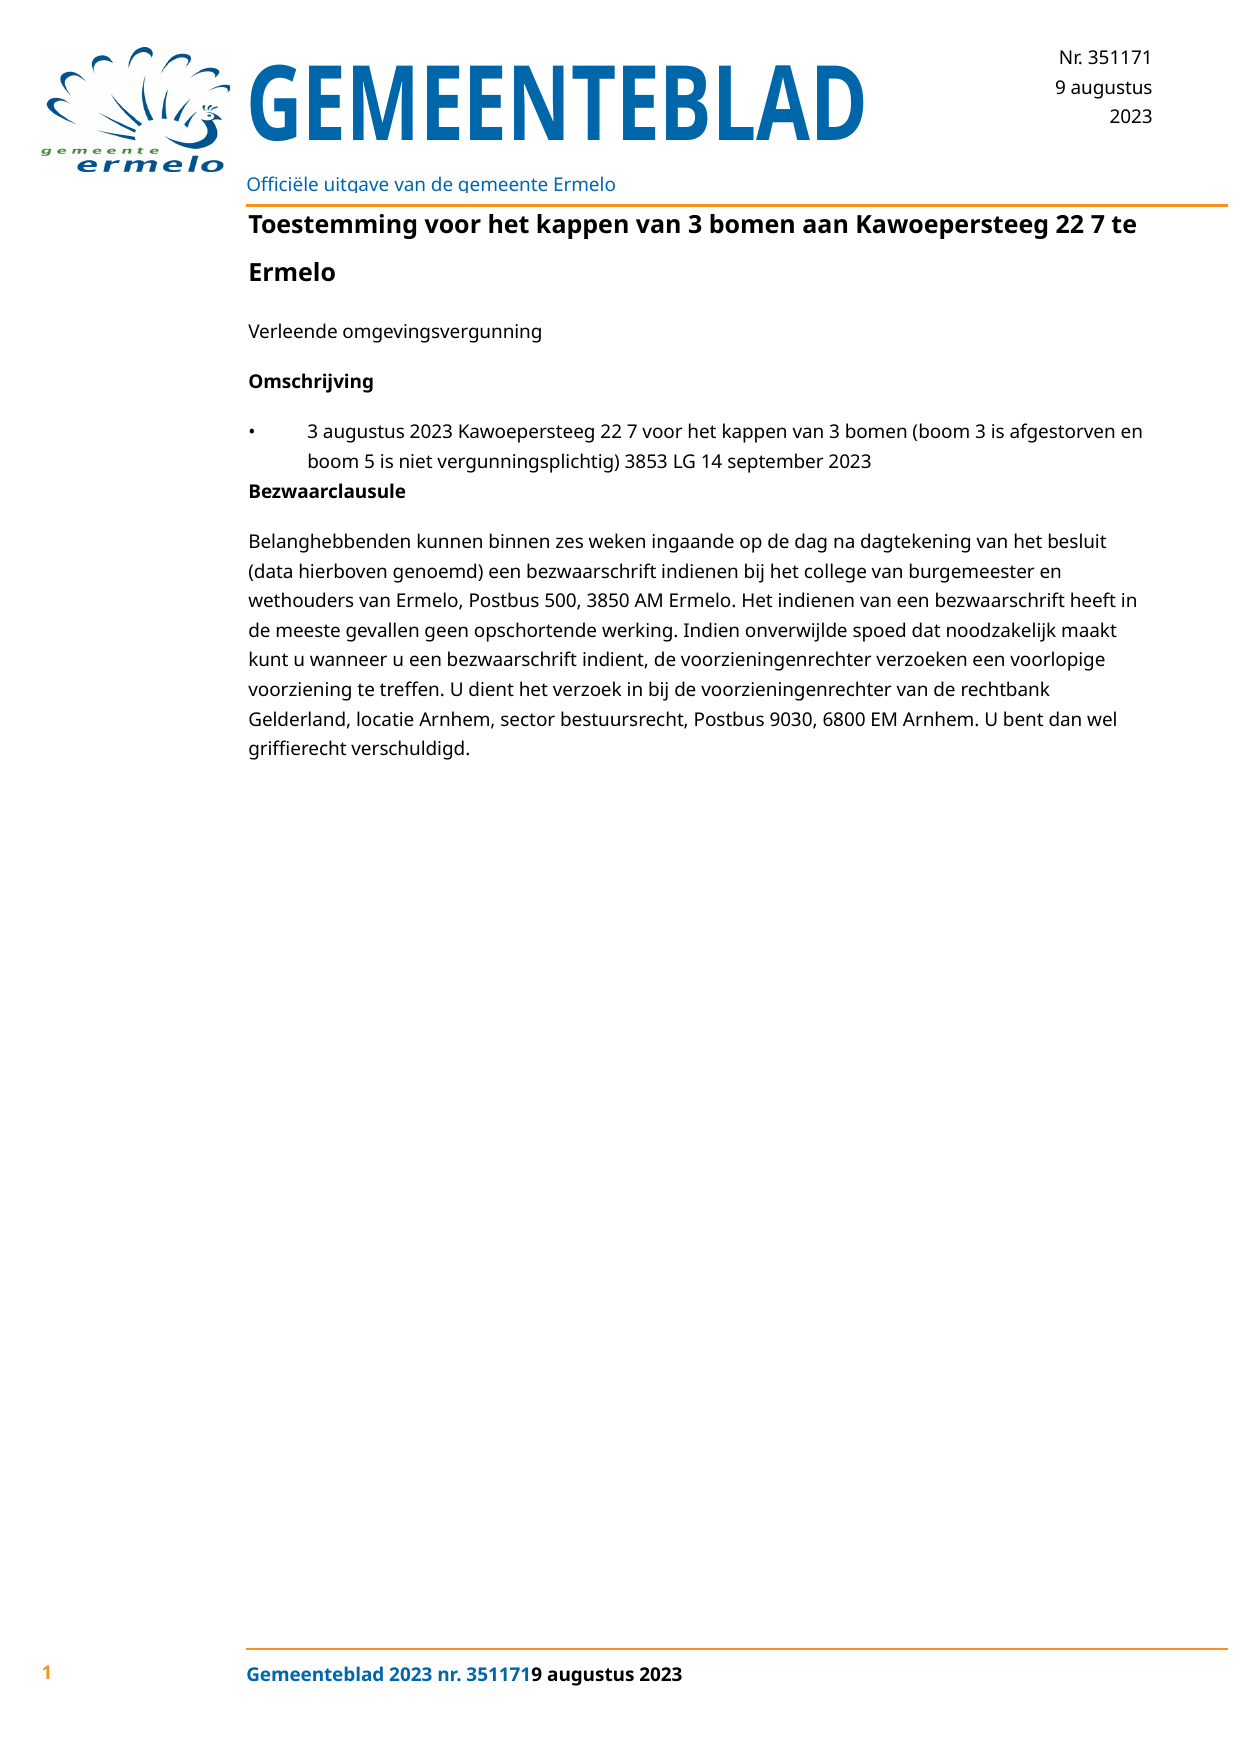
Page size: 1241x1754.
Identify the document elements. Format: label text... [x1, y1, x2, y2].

text Omschrijving [248, 368, 1152, 394]
text Verleende omgevingsvergunning [248, 318, 1152, 344]
text Bezwaarclausule [248, 478, 1152, 504]
text Toestemming voor het kappen van 3 bomen aan Kawoepersteeg 22 7 te Ermelo [248, 207, 1152, 288]
text Belanghebbenden kunnen binnen zes weken ingaande op de dag na dagtekening van het besluit (data hierboven genoemd) een bezwaarschrift indienen bij het college van burgemeester en wethouders van Ermelo, Postbus 500, 3850 AM Ermelo. Het indienen van een bezwaarschrift heeft in de meeste gevallen geen opschortende werking. Indien onverwijlde spoed dat noodzakelijk maakt kunt u wanneer u een bezwaarschrift indient, de voorzieningenrechter verzoeken een voorlopige voorziening te treffen. U dient het verzoek in bij de voorzieningenrechter van de rechtbank Gelderland, locatie Arnhem, sector bestuursrecht, Postbus 9030, 6800 EM Arnhem. U bent dan wel griffierecht verschuldigd. [248, 528, 1152, 761]
picture [41, 47, 231, 172]
list 3 augustus 2023 Kawoepersteeg 22 7 voor het kappen van 3 bomen (boom 3 is afgestorven en boom 5 is niet vergunningsplichtig) 3853 LG 14 september 2023 [248, 419, 1152, 474]
